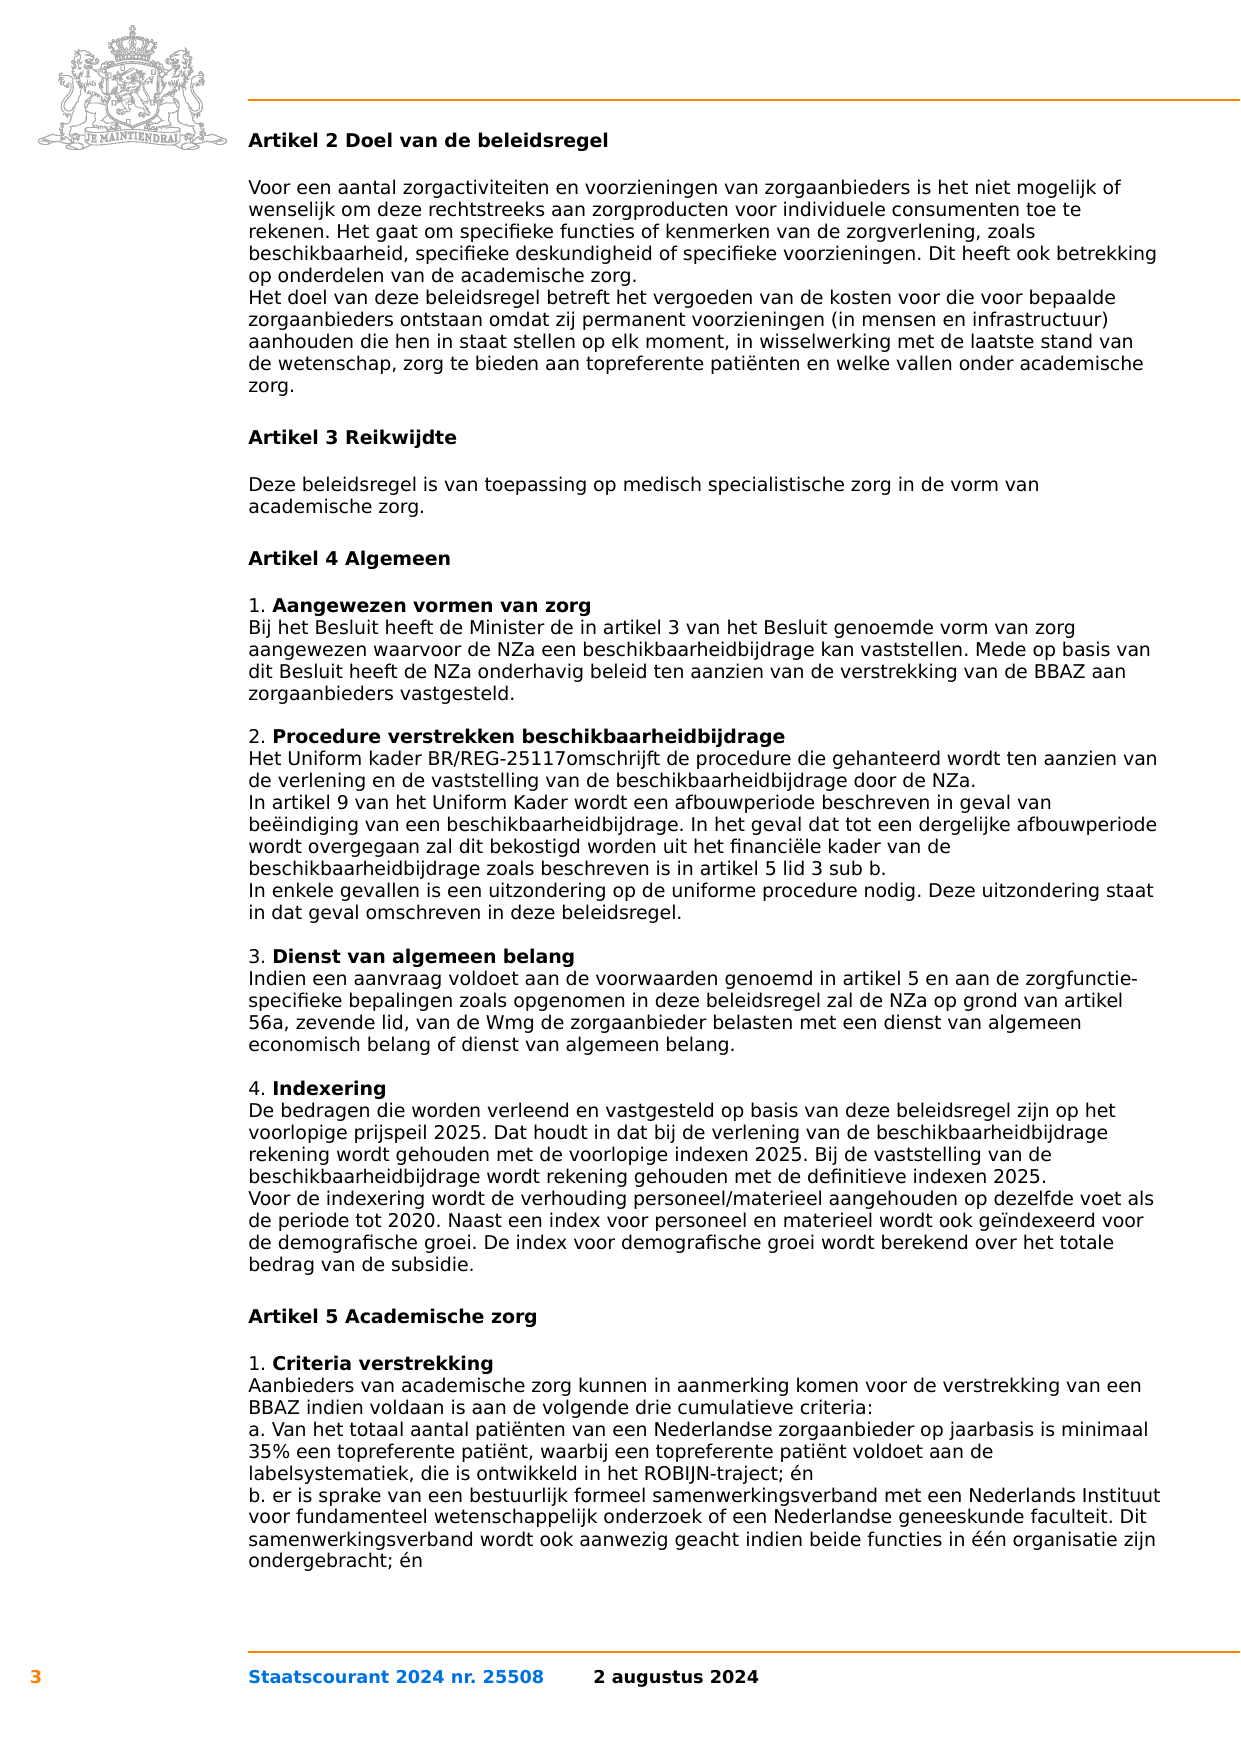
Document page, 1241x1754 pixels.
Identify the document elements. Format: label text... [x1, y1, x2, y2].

subtitle Artikel 4 Algemeen [248, 548, 1163, 569]
text 2. Procedure verstrekken beschikbaarheidbijdrage [248, 726, 1163, 748]
text In artikel 9 van het Uniform Kader wordt een afbouwperiode beschreven in geval van beëindiging van een beschikbaarheidbijdrage. In het geval dat tot een dergelijke afbouwperiode wordt overgegaan zal dit bekostigd worden uit het financiële kader van de beschikbaarheidbijdrage zoals beschreven is in artikel 5 lid 3 sub b. [248, 792, 1163, 880]
text Voor de indexering wordt de verhouding personeel/materieel aangehouden op dezelfde voet als de periode tot 2020. Naast een index voor personeel en materieel wordt ook geïndexeerd voor de demografische groei. De index voor demografische groei wordt berekend over het totale bedrag van de subsidie. [248, 1188, 1163, 1276]
text b. er is sprake van een bestuurlijk formeel samenwerkingsverband met een Nederlands Instituut voor fundamenteel wetenschappelijk onderzoek of een Nederlandse geneeskunde faculteit. Dit samenwerkingsverband wordt ook aanwezig geacht indien beide functies in één organisatie zijn ondergebracht; én [248, 1484, 1163, 1572]
text Het Uniform kader BR/REG-25117omschrijft de procedure die gehanteerd wordt ten aanzien van de verlening en de vaststelling van de beschikbaarheidbijdrage door de NZa. [248, 748, 1163, 792]
subtitle Artikel 5 Academische zorg [248, 1306, 1163, 1328]
text Indien een aanvraag voldoet aan de voorwaarden genoemd in artikel 5 en aan de zorgfunctie-specifieke bepalingen zoals opgenomen in deze beleidsregel zal de NZa op grond van artikel 56a, zevende lid, van de Wmg de zorgaanbieder belasten met een dienst van algemeen economisch belang of dienst van algemeen belang. [248, 968, 1163, 1056]
subtitle Artikel 3 Reikwijdte [248, 427, 1163, 449]
subtitle Artikel 2 Doel van de beleidsregel [248, 130, 1163, 152]
text De bedragen die worden verleend en vastgesteld op basis van deze beleidsregel zijn op het voorlopige prijspeil 2025. Dat houdt in dat bij de verlening van de beschikbaarheidbijdrage rekening wordt gehouden met de voorlopige indexen 2025. Bij de vaststelling van de beschikbaarheidbijdrage wordt rekening gehouden met de definitieve indexen 2025. [248, 1100, 1163, 1188]
text Bij het Besluit heeft de Minister de in artikel 3 van het Besluit genoemde vorm van zorg aangewezen waarvoor de NZa een beschikbaarheidbijdrage kan vaststellen. Mede op basis van dit Besluit heeft de NZa onderhavig beleid ten aanzien van de verstrekking van de BBAZ aan zorgaanbieders vastgesteld. [248, 617, 1163, 704]
text In enkele gevallen is een uitzondering op de uniforme procedure nodig. Deze uitzondering staat in dat geval omschreven in deze beleidsregel. [248, 880, 1163, 924]
text Aanbieders van academische zorg kunnen in aanmerking komen voor de verstrekking van een BBAZ indien voldaan is aan de volgende drie cumulatieve criteria: [248, 1374, 1163, 1418]
text 1. Criteria verstrekking [248, 1353, 1163, 1374]
text Voor een aantal zorgactiviteiten en voorzieningen van zorgaanbieders is het niet mogelijk of wenselijk om deze rechtstreeks aan zorgproducten voor individuele consumenten toe te rekenen. Het gaat om specifieke functies of kenmerken van de zorgverlening, zoals beschikbaarheid, specifieke deskundigheid of specifieke voorzieningen. Dit heeft ook betrekking op onderdelen van de academische zorg. [248, 177, 1163, 287]
text a. Van het totaal aantal patiënten van een Nederlandse zorgaanbieder op jaarbasis is minimaal 35% een topreferente patiënt, waarbij een topreferente patiënt voldoet aan de labelsystematiek, die is ontwikkeld in het ROBIJN-traject; én [248, 1418, 1163, 1484]
text Deze beleidsregel is van toepassing op medisch specialistische zorg in de vorm van academische zorg. [248, 474, 1163, 518]
text Het doel van deze beleidsregel betreft het vergoeden van de kosten voor die voor bepaalde zorgaanbieders ontstaan omdat zij permanent voorzieningen (in mensen en infrastructuur) aanhouden die hen in staat stellen op elk moment, in wisselwerking met de laatste stand van de wetenschap, zorg te bieden aan topreferente patiënten en welke vallen onder academische zorg. [248, 287, 1163, 397]
picture [38, 25, 227, 150]
text 3. Dienst van algemeen belang [248, 946, 1163, 968]
text 1. Aangewezen vormen van zorg [248, 594, 1163, 617]
text 4. Indexering [248, 1078, 1163, 1100]
